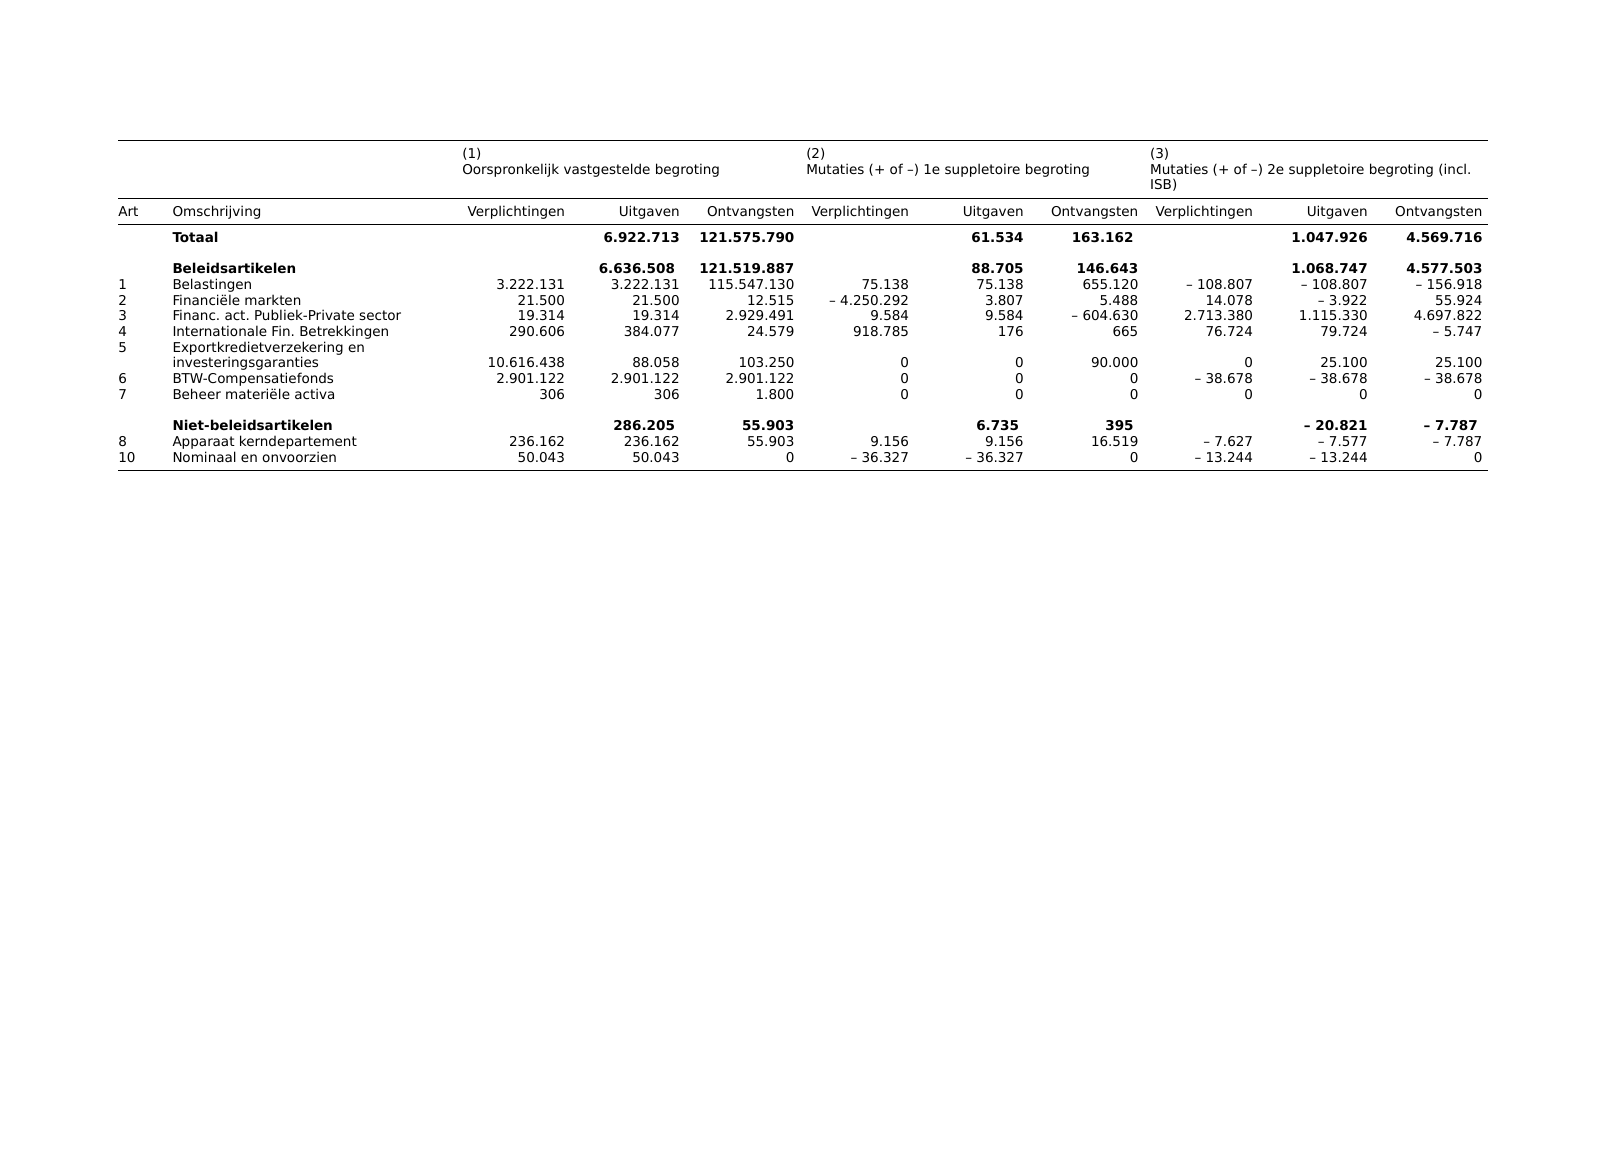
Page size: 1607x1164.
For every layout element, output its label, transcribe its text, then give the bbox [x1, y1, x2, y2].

table_cell 236.162 [456, 434, 571, 450]
table_cell Verplichtingen [1144, 199, 1259, 224]
table_cell 55.903 [685, 434, 800, 450]
table_cell [915, 245, 1029, 261]
table_cell [1259, 403, 1373, 418]
table_cell [915, 403, 1029, 418]
table_cell – 604.630 [1029, 308, 1144, 324]
table_cell 176 [915, 324, 1029, 339]
table_cell 55.924 [1373, 293, 1488, 308]
table_cell 9.156 [800, 434, 915, 450]
table_cell – 4.250.292 [800, 293, 915, 308]
table_cell [800, 261, 915, 277]
table_cell 6.735 [915, 418, 1029, 434]
table_cell 306 [571, 387, 685, 402]
table_cell 75.138 [915, 277, 1029, 292]
table_cell 75.138 [800, 277, 915, 292]
table_header (2) Mutaties (+ of –) 1e suppletoire begroting [800, 141, 1144, 198]
table_cell [571, 340, 685, 355]
table_cell 0 [1259, 387, 1373, 402]
table_cell [456, 225, 571, 245]
table_cell 236.162 [571, 434, 685, 450]
table_cell [1144, 245, 1259, 261]
table_cell – 156.918 [1373, 277, 1488, 292]
table_cell 0 [1144, 387, 1259, 402]
table_cell 10 [118, 450, 166, 470]
table_cell 0 [800, 387, 915, 402]
table_cell 1 [118, 277, 166, 292]
table_cell – 38.678 [1259, 371, 1373, 387]
table_cell – 5.747 [1373, 324, 1488, 339]
table_header [166, 141, 456, 198]
table_cell 395 [1029, 418, 1144, 434]
table_cell 16.519 [1029, 434, 1144, 450]
table_cell 24.579 [685, 324, 800, 339]
table_cell – 108.807 [1144, 277, 1259, 292]
table_cell 2.901.122 [456, 371, 571, 387]
table_cell [1144, 418, 1259, 434]
table_cell [118, 245, 166, 261]
table_cell 290.606 [456, 324, 571, 339]
table_cell – 3.922 [1259, 293, 1373, 308]
table_cell 0 [915, 387, 1029, 402]
table_cell 0 [1029, 387, 1144, 402]
table_cell – 7.627 [1144, 434, 1259, 450]
table_cell 918.785 [800, 324, 915, 339]
table_cell 1.800 [685, 387, 800, 402]
table_cell [685, 245, 800, 261]
table_cell 90.000 [1029, 355, 1144, 371]
table_cell 2 [118, 293, 166, 308]
table_cell Apparaat kerndepartement [166, 434, 456, 450]
table_cell 6 [118, 371, 166, 387]
table_cell 121.575.790 [685, 225, 800, 245]
table_cell 25.100 [1259, 355, 1373, 371]
table_cell 21.500 [571, 293, 685, 308]
table_cell 163.162 [1029, 225, 1144, 245]
table_cell [456, 245, 571, 261]
table_cell Internationale Fin. Betrekkingen [166, 324, 456, 339]
table_cell [1144, 403, 1259, 418]
table_cell Ontvangsten [685, 199, 800, 224]
table_cell [800, 403, 915, 418]
table_cell 4 [118, 324, 166, 339]
table_cell investeringsgaranties [166, 355, 456, 371]
table_cell [1029, 403, 1144, 418]
table_cell Belastingen [166, 277, 456, 292]
table_cell Beheer materiële activa [166, 387, 456, 402]
table_cell 55.903 [685, 418, 800, 434]
table_cell – 38.678 [1144, 371, 1259, 387]
table_cell 1.068.747 [1259, 261, 1373, 277]
table_cell Niet-beleidsartikelen [166, 418, 456, 434]
table_cell [118, 225, 166, 245]
table_cell Financ. act. Publiek-Private sector [166, 308, 456, 324]
table_cell 0 [800, 371, 915, 387]
table_cell [915, 340, 1029, 355]
table_cell [800, 340, 915, 355]
table_cell [1029, 340, 1144, 355]
table_cell 19.314 [571, 308, 685, 324]
table_cell 2.901.122 [685, 371, 800, 387]
table_cell [1144, 225, 1259, 245]
table_cell 0 [915, 371, 1029, 387]
table_cell 2.929.491 [685, 308, 800, 324]
table_cell [685, 403, 800, 418]
table_header (3) Mutaties (+ of –) 2e suppletoire begroting (incl. ISB) [1144, 141, 1488, 198]
table_cell 19.314 [456, 308, 571, 324]
table_cell 3 [118, 308, 166, 324]
table_cell [571, 245, 685, 261]
table_cell 14.078 [1144, 293, 1259, 308]
table_header (1) Oorspronkelijk vastgestelde begroting [456, 141, 800, 198]
table_cell 384.077 [571, 324, 685, 339]
table_cell Verplichtingen [800, 199, 915, 224]
table_cell Art [118, 199, 166, 224]
table_cell 2.713.380 [1144, 308, 1259, 324]
table_cell 61.534 [915, 225, 1029, 245]
table_cell 76.724 [1144, 324, 1259, 339]
table_cell 0 [1029, 450, 1144, 470]
table_cell 88.705 [915, 261, 1029, 277]
table_cell 50.043 [571, 450, 685, 470]
table_cell [118, 261, 166, 277]
table_cell 4.577.503 [1373, 261, 1488, 277]
table_cell [456, 403, 571, 418]
table_cell 10.616.438 [456, 355, 571, 371]
table_cell 3.222.131 [456, 277, 571, 292]
table_cell – 108.807 [1259, 277, 1373, 292]
table_cell 4.569.716 [1373, 225, 1488, 245]
table_cell 50.043 [456, 450, 571, 470]
table_cell Exportkredietverzekering en [166, 340, 456, 355]
table_cell 0 [1144, 355, 1259, 371]
table_cell [456, 418, 571, 434]
table_cell 121.519.887 [685, 261, 800, 277]
table_cell 9.584 [800, 308, 915, 324]
table_cell Uitgaven [571, 199, 685, 224]
table_cell 88.058 [571, 355, 685, 371]
table_cell Financiële markten [166, 293, 456, 308]
table_cell [1373, 403, 1488, 418]
table_header [118, 141, 166, 198]
table_cell [571, 403, 685, 418]
table_cell [800, 418, 915, 434]
table_cell Omschrijving [166, 199, 456, 224]
table_cell 12.515 [685, 293, 800, 308]
table_cell 4.697.822 [1373, 308, 1488, 324]
table_cell Uitgaven [1259, 199, 1373, 224]
table_cell [118, 418, 166, 434]
table_cell Verplichtingen [456, 199, 571, 224]
table_cell 2.901.122 [571, 371, 685, 387]
table_cell Ontvangsten [1373, 199, 1488, 224]
table_cell [1373, 340, 1488, 355]
table_cell 79.724 [1259, 324, 1373, 339]
table_cell – 38.678 [1373, 371, 1488, 387]
table_cell 25.100 [1373, 355, 1488, 371]
table_cell BTW-Compensatiefonds [166, 371, 456, 387]
table_cell 115.547.130 [685, 277, 800, 292]
table_cell 1.115.330 [1259, 308, 1373, 324]
table_cell Beleidsartikelen [166, 261, 456, 277]
table_cell 0 [1029, 371, 1144, 387]
table_cell Uitgaven [915, 199, 1029, 224]
table_cell 146.643 [1029, 261, 1144, 277]
table_cell 0 [1373, 387, 1488, 402]
table_cell 286.205 [571, 418, 685, 434]
table_cell 665 [1029, 324, 1144, 339]
table_cell 655.120 [1029, 277, 1144, 292]
table_cell Ontvangsten [1029, 199, 1144, 224]
table_cell 0 [915, 355, 1029, 371]
table_cell [456, 261, 571, 277]
table_cell Nominaal en onvoorzien [166, 450, 456, 470]
table_cell [118, 403, 166, 418]
table_cell 3.807 [915, 293, 1029, 308]
table_cell 306 [456, 387, 571, 402]
table_cell [1029, 245, 1144, 261]
table_cell [1373, 245, 1488, 261]
table_cell – 13.244 [1259, 450, 1373, 470]
table_cell [118, 355, 166, 371]
table_cell 8 [118, 434, 166, 450]
table_cell 3.222.131 [571, 277, 685, 292]
table_cell [1144, 340, 1259, 355]
table_cell 6.636.508 [571, 261, 685, 277]
table_cell – 13.244 [1144, 450, 1259, 470]
table_cell [800, 245, 915, 261]
table_cell – 36.327 [915, 450, 1029, 470]
table_cell – 7.577 [1259, 434, 1373, 450]
table_cell [800, 225, 915, 245]
table_cell – 7.787 [1373, 418, 1488, 434]
table_cell 1.047.926 [1259, 225, 1373, 245]
table_cell Totaal [166, 225, 456, 245]
table_cell [166, 245, 456, 261]
table_cell [1144, 261, 1259, 277]
table_cell 6.922.713 [571, 225, 685, 245]
table_cell 0 [1373, 450, 1488, 470]
table_cell [685, 340, 800, 355]
table_cell [1259, 245, 1373, 261]
table_cell 21.500 [456, 293, 571, 308]
table_cell 103.250 [685, 355, 800, 371]
table_cell 9.584 [915, 308, 1029, 324]
table_cell 9.156 [915, 434, 1029, 450]
table_cell 0 [800, 355, 915, 371]
table_cell 7 [118, 387, 166, 402]
table_cell [166, 403, 456, 418]
table_cell [1259, 340, 1373, 355]
table_cell – 20.821 [1259, 418, 1373, 434]
table_cell – 36.327 [800, 450, 915, 470]
table_cell 5 [118, 340, 166, 355]
table_cell [456, 340, 571, 355]
table_cell 5.488 [1029, 293, 1144, 308]
table_cell – 7.787 [1373, 434, 1488, 450]
table_cell 0 [685, 450, 800, 470]
